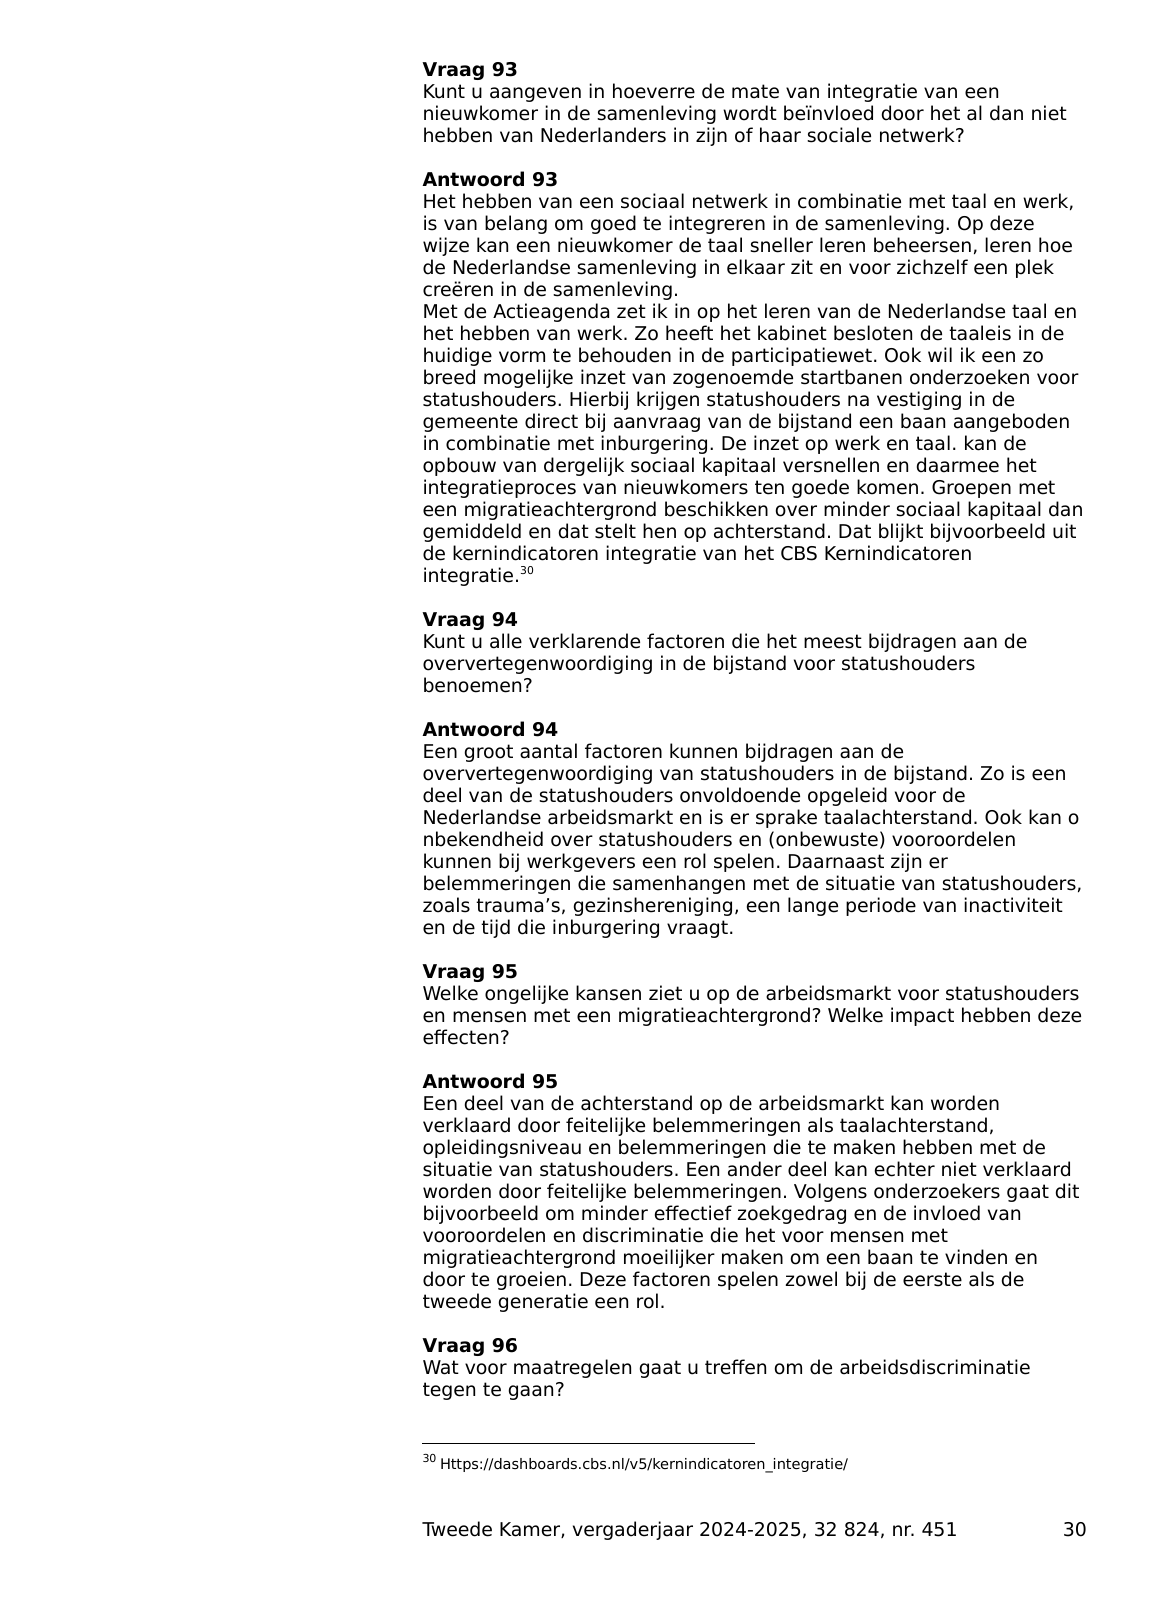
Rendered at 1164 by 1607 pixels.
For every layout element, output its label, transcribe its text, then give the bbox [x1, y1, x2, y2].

text Vraag 94 [422, 609, 1087, 631]
text Welke ongelijke kansen ziet u op de arbeidsmarkt voor statushouders en mensen met een migratieachtergrond? Welke impact hebben deze effecten? [422, 983, 1087, 1049]
text Vraag 96 [422, 1335, 1087, 1357]
text Vraag 93 [422, 59, 1087, 81]
text Vraag 95 [422, 961, 1087, 983]
text Antwoord 95 [422, 1071, 1087, 1093]
text Een deel van de achterstand op de arbeidsmarkt kan worden verklaard door feitelijke belemmeringen als taalachterstand, opleidingsniveau en belemmeringen die te maken hebben met de situatie van statushouders. Een ander deel kan echter niet verklaard worden door feitelijke belemmeringen. Volgens onderzoekers gaat dit bijvoorbeeld om minder effectief zoekgedrag en de invloed van vooroordelen en discriminatie die het voor mensen met migratieachtergrond moeilijker maken om een baan te vinden en door te groeien. Deze factoren spelen zowel bij de eerste als de tweede generatie een rol. [422, 1093, 1087, 1313]
text Antwoord 94 [422, 719, 1087, 741]
text Kunt u aangeven in hoeverre de mate van integratie van een nieuwkomer in de samenleving wordt beïnvloed door het al dan niet hebben van Nederlanders in zijn of haar sociale netwerk? [422, 81, 1087, 147]
text Een groot aantal factoren kunnen bijdragen aan de oververtegenwoordiging van statushouders in de bijstand. Zo is een deel van de statushouders onvoldoende opgeleid voor de Nederlandse arbeidsmarkt en is er sprake taalachterstand. Ook kan o nbekendheid over statushouders en (onbewuste) vooroordelen kunnen bij werkgevers een rol spelen. Daarnaast zijn er belemmeringen die samenhangen met de situatie van statushouders, zoals trauma’s, gezinshereniging, een lange periode van inactiviteit en de tijd die inburgering vraagt. [422, 741, 1087, 939]
text Kunt u alle verklarende factoren die het meest bijdragen aan de oververtegenwoordiging in de bijstand voor statushouders benoemen? [422, 631, 1087, 697]
text Het hebben van een sociaal netwerk in combinatie met taal en werk, is van belang om goed te integreren in de samenleving. Op deze wijze kan een nieuwkomer de taal sneller leren beheersen, leren hoe de Nederlandse samenleving in elkaar zit en voor zichzelf een plek creëren in de samenleving. [422, 191, 1087, 301]
text Https://dashboards.cbs.nl/v5/kernindicatoren_integratie/ [422, 1452, 1087, 1474]
text Met de Actieagenda zet ik in op het leren van de Nederlandse taal en het hebben van werk. Zo heeft het kabinet besloten de taaleis in de huidige vorm te behouden in de participatiewet. Ook wil ik een zo breed mogelijke inzet van zogenoemde startbanen onderzoeken voor statushouders. Hierbij krijgen statushouders na vestiging in de gemeente direct bij aanvraag van de bijstand een baan aangeboden in combinatie met inburgering. De inzet op werk en taal. kan de opbouw van dergelijk sociaal kapitaal versnellen en daarmee het integratieproces van nieuwkomers ten goede komen. Groepen met een migratieachtergrond beschikken over minder sociaal kapitaal dan gemiddeld en dat stelt hen op achterstand. Dat blijkt bijvoorbeeld uit de kernindicatoren integratie van het CBS Kernindicatoren integratie. [422, 301, 1087, 587]
text Wat voor maatregelen gaat u treffen om de arbeidsdiscriminatie tegen te gaan? [422, 1357, 1087, 1401]
text Antwoord 93 [422, 169, 1087, 191]
